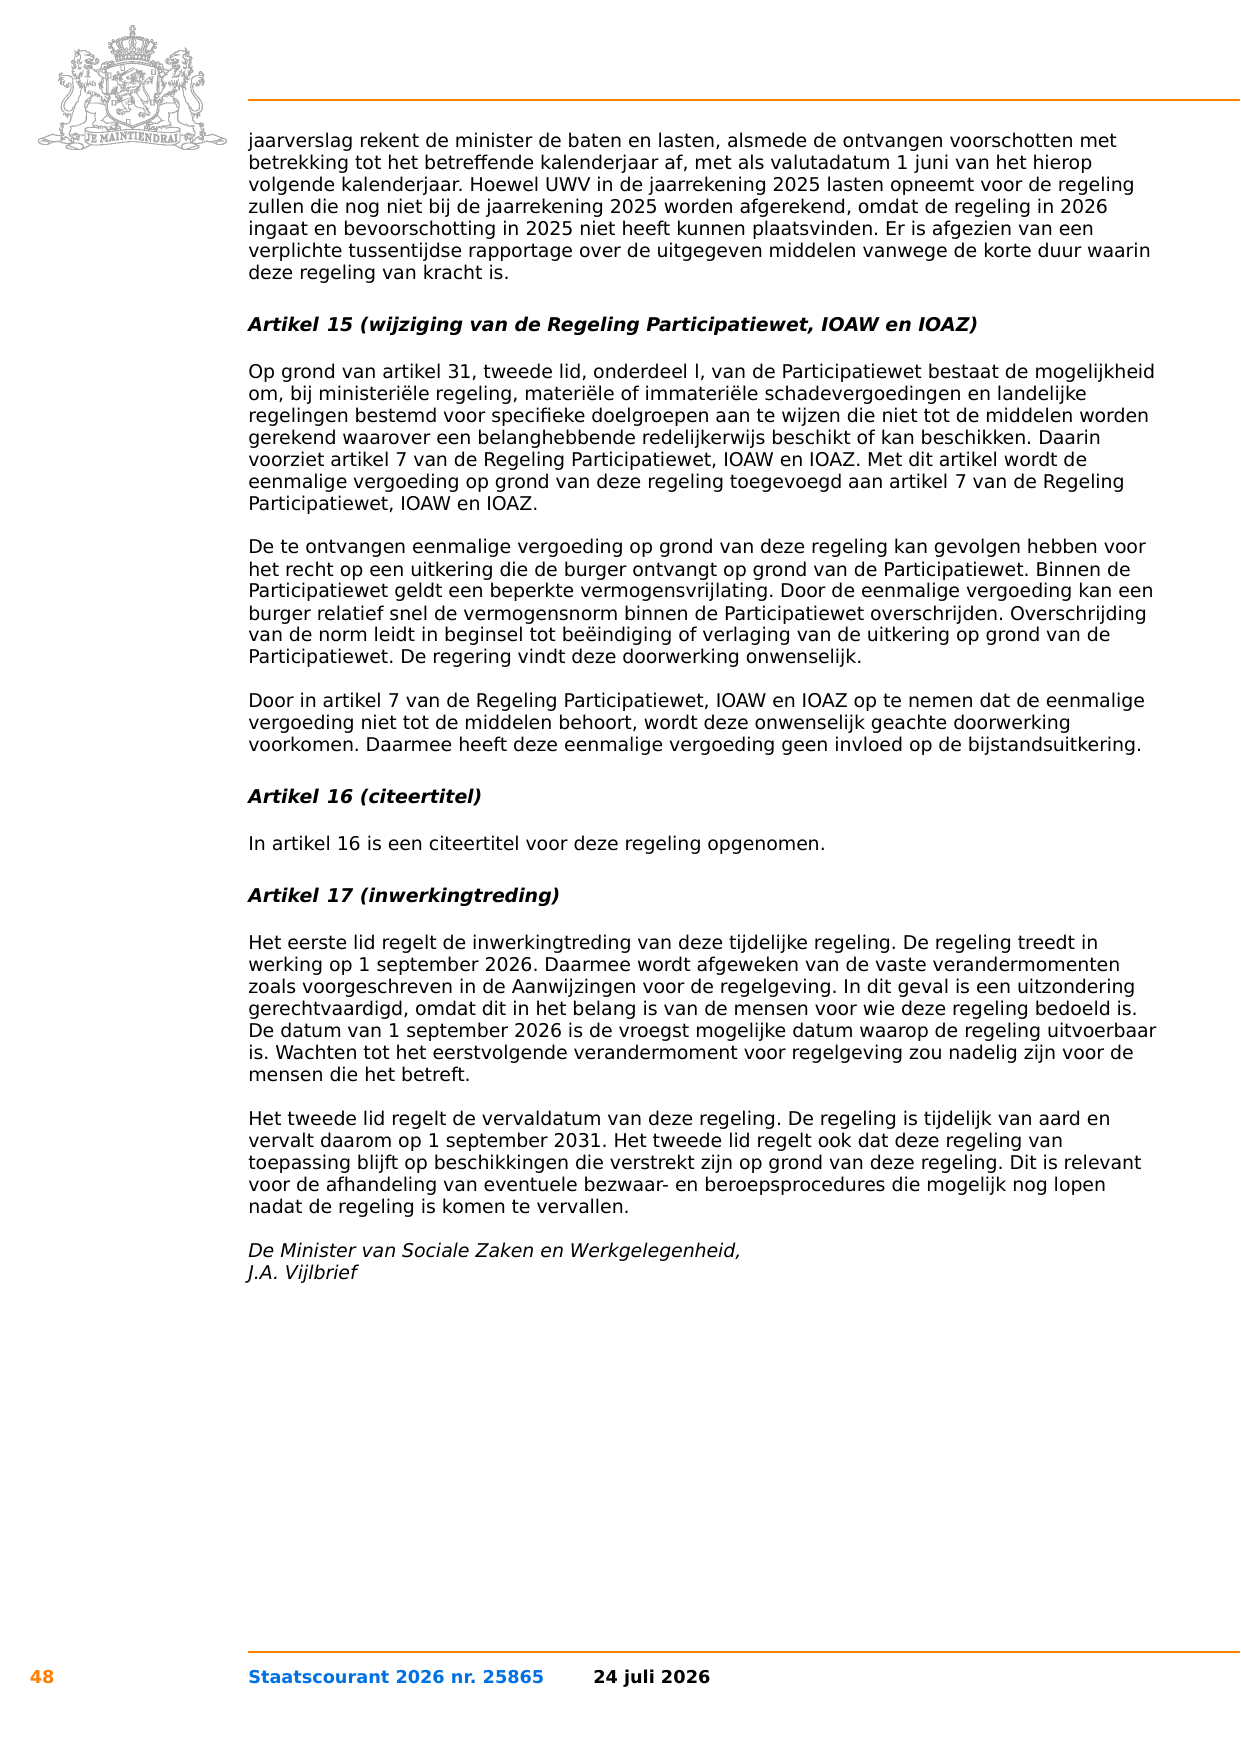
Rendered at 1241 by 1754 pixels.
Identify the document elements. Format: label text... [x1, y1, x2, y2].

text In artikel 16 is een citeertitel voor deze regeling opgenomen. [248, 833, 1163, 855]
subtitle Artikel 17 (inwerkingtreding) [248, 885, 1163, 907]
subtitle Artikel 15 (wijziging van de Regeling Participatiewet, IOAW en IOAZ) [248, 314, 1163, 336]
text Het eerste lid regelt de inwerkingtreding van deze tijdelijke regeling. De regeling treedt in werking op 1 september 2026. Daarmee wordt afgeweken van de vaste verandermomenten zoals voorgeschreven in de Aanwijzingen voor de regelgeving. In dit geval is een uitzondering gerechtvaardigd, omdat dit in het belang is van de mensen voor wie deze regeling bedoeld is. De datum van 1 september 2026 is de vroegst mogelijke datum waarop de regeling uitvoerbaar is. Wachten tot het eerstvolgende verandermoment voor regelgeving zou nadelig zijn voor de mensen die het betreft. [248, 932, 1163, 1086]
text Op grond van artikel 31, tweede lid, onderdeel l, van de Participatiewet bestaat de mogelijkheid om, bij ministeriële regeling, materiële of immateriële schadevergoedingen en landelijke regelingen bestemd voor specifieke doelgroepen aan te wijzen die niet tot de middelen worden gerekend waarover een belanghebbende redelijkerwijs beschikt of kan beschikken. Daarin voorziet artikel 7 van de Regeling Participatiewet, IOAW en IOAZ. Met dit artikel wordt de eenmalige vergoeding op grond van deze regeling toegevoegd aan artikel 7 van de Regeling Participatiewet, IOAW en IOAZ. [248, 361, 1163, 514]
text Het tweede lid regelt de vervaldatum van deze regeling. De regeling is tijdelijk van aard en vervalt daarom op 1 september 2031. Het tweede lid regelt ook dat deze regeling van toepassing blijft op beschikkingen die verstrekt zijn op grond van deze regeling. Dit is relevant voor de afhandeling van eventuele bezwaar- en beroepsprocedures die mogelijk nog lopen nadat de regeling is komen te vervallen. [248, 1108, 1163, 1218]
picture [38, 25, 227, 150]
text De Minister van Sociale Zaken en Werkgelegenheid, J.A. Vijlbrief [248, 1239, 1163, 1283]
text jaarverslag rekent de minister de baten en lasten, alsmede de ontvangen voorschotten met betrekking tot het betreffende kalenderjaar af, met als valutadatum 1 juni van het hierop volgende kalenderjaar. Hoewel UWV in de jaarrekening 2025 lasten opneemt voor de regeling zullen die nog niet bij de jaarrekening 2025 worden afgerekend, omdat de regeling in 2026 ingaat en bevoorschotting in 2025 niet heeft kunnen plaatsvinden. Er is afgezien van een verplichte tussentijdse rapportage over de uitgegeven middelen vanwege de korte duur waarin deze regeling van kracht is. [248, 130, 1163, 284]
text De te ontvangen eenmalige vergoeding op grond van deze regeling kan gevolgen hebben voor het recht op een uitkering die de burger ontvangt op grond van de Participatiewet. Binnen de Participatiewet geldt een beperkte vermogensvrijlating. Door de eenmalige vergoeding kan een burger relatief snel de vermogensnorm binnen de Participatiewet overschrijden. Overschrijding van de norm leidt in beginsel tot beëindiging of verlaging van de uitkering op grond van de Participatiewet. De regering vindt deze doorwerking onwenselijk. [248, 536, 1163, 668]
text Door in artikel 7 van de Regeling Participatiewet, IOAW en IOAZ op te nemen dat de eenmalige vergoeding niet tot de middelen behoort, wordt deze onwenselijk geachte doorwerking voorkomen. Daarmee heeft deze eenmalige vergoeding geen invloed op de bijstandsuitkering. [248, 690, 1163, 756]
subtitle Artikel 16 (citeertitel) [248, 786, 1163, 808]
